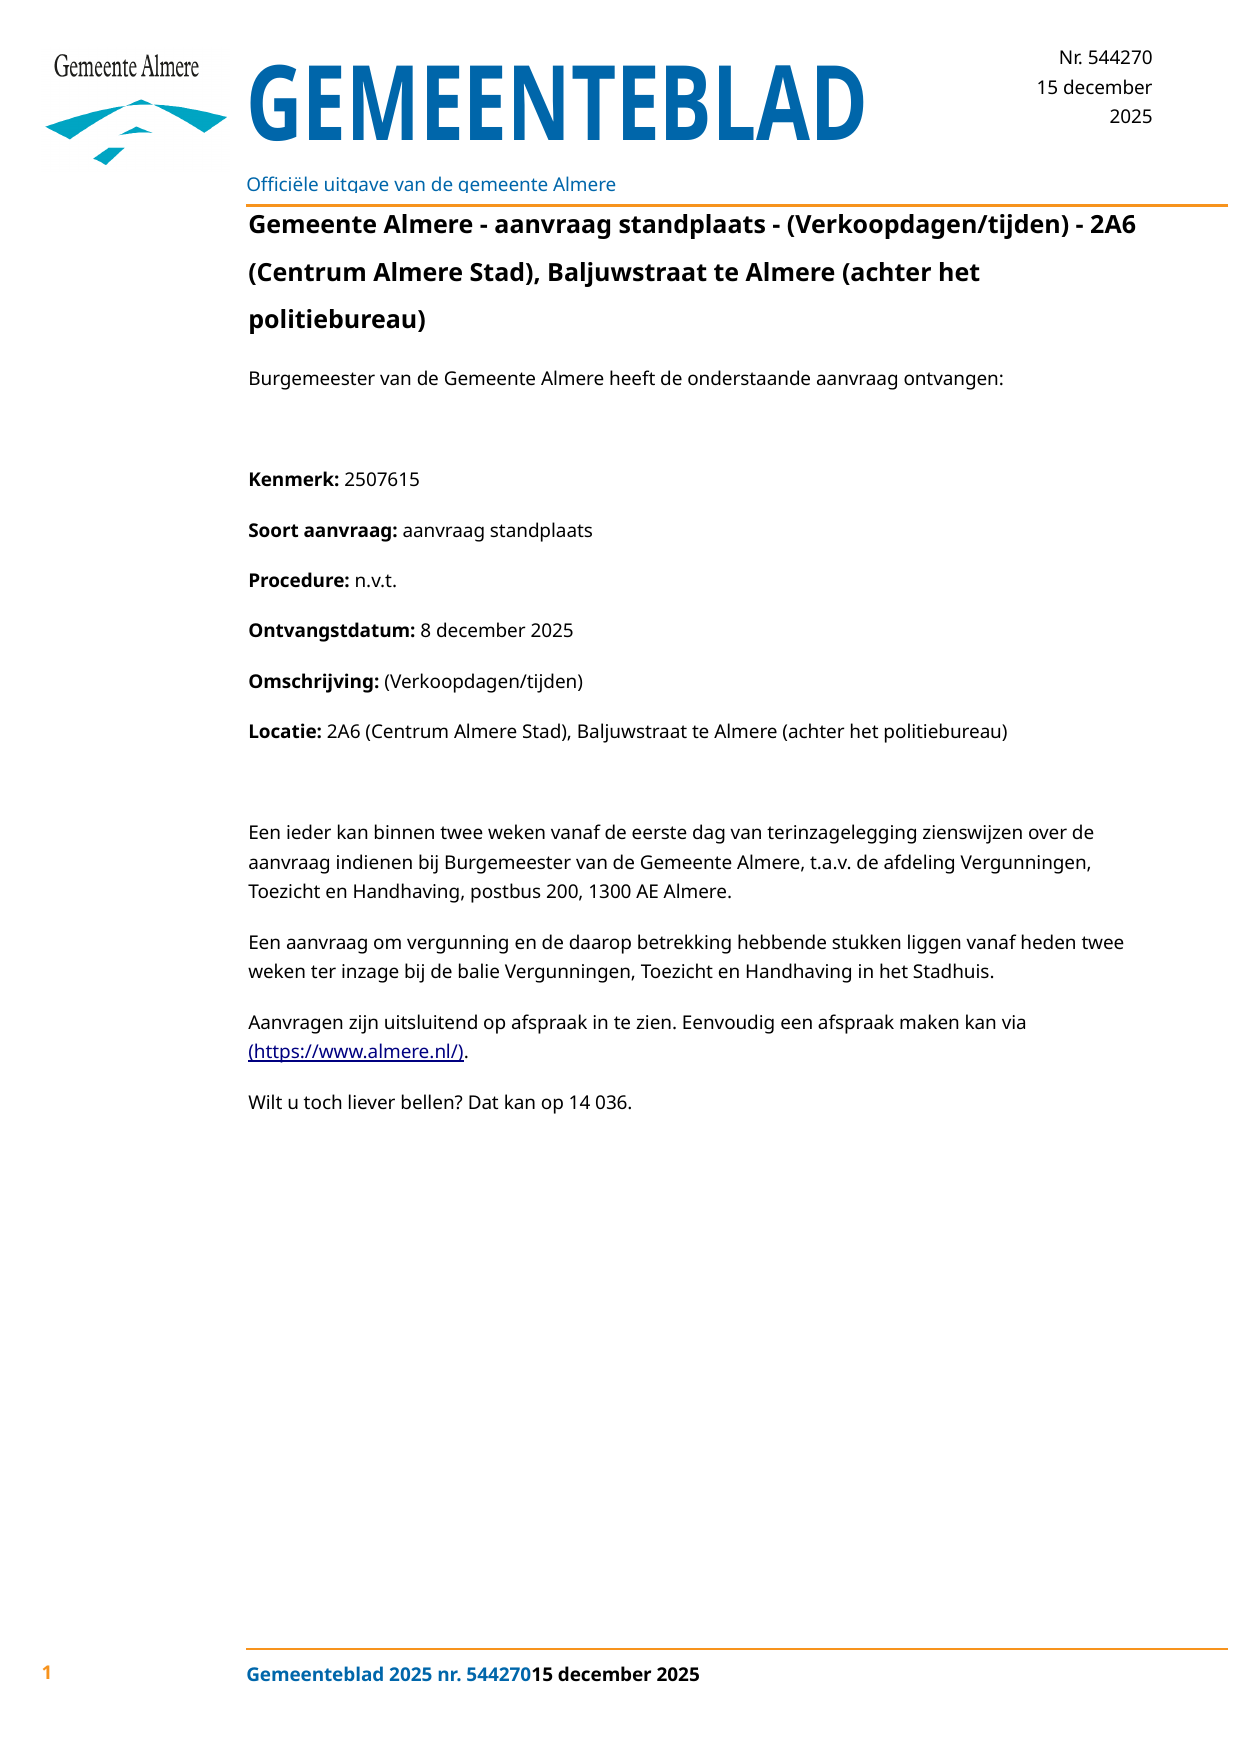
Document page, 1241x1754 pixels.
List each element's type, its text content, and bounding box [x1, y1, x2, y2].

text Burgemeester van de Gemeente Almere heeft de onderstaande aanvraag ontvangen: [248, 366, 1152, 391]
text Een aanvraag om vergunning en de daarop betrekking hebbende stukken liggen vanaf heden twee weken ter inzage bij de balie Vergunningen, Toezicht en Handhaving in het Stadhuis. [248, 929, 1152, 984]
text Omschrijving: (Verkoopdagen/tijden) [248, 668, 1152, 694]
text Locatie: 2A6 (Centrum Almere Stad), Baljuwstraat te Almere (achter het politiebureau) [248, 718, 1152, 744]
text Ontvangstdatum: 8 december 2025 [248, 618, 1152, 643]
text Wilt u toch liever bellen? Dat kan op 14 036. [248, 1089, 1152, 1114]
text Procedure: n.v.t. [248, 567, 1152, 593]
picture [41, 47, 231, 172]
text Kenmerk: 2507615 [248, 466, 1152, 492]
text Een ieder kan binnen twee weken vanaf de eerste dag van terinzagelegging zienswijzen over de aanvraag indienen bij Burgemeester van de Gemeente Almere, t.a.v. de afdeling Vergunningen, Toezicht en Handhaving, postbus 200, 1300 AE Almere. [248, 819, 1152, 904]
text Gemeente Almere - aanvraag standplaats - (Verkoopdagen/tijden) - 2A6 (Centrum Almere Stad), Baljuwstraat te Almere (achter het politiebureau) [248, 207, 1152, 336]
text Aanvragen zijn uitsluitend op afspraak in te zien. Eenvoudig een afspraak maken kan via (https://www.almere.nl/). [248, 1009, 1152, 1064]
text Soort aanvraag: aanvraag standplaats [248, 517, 1152, 542]
